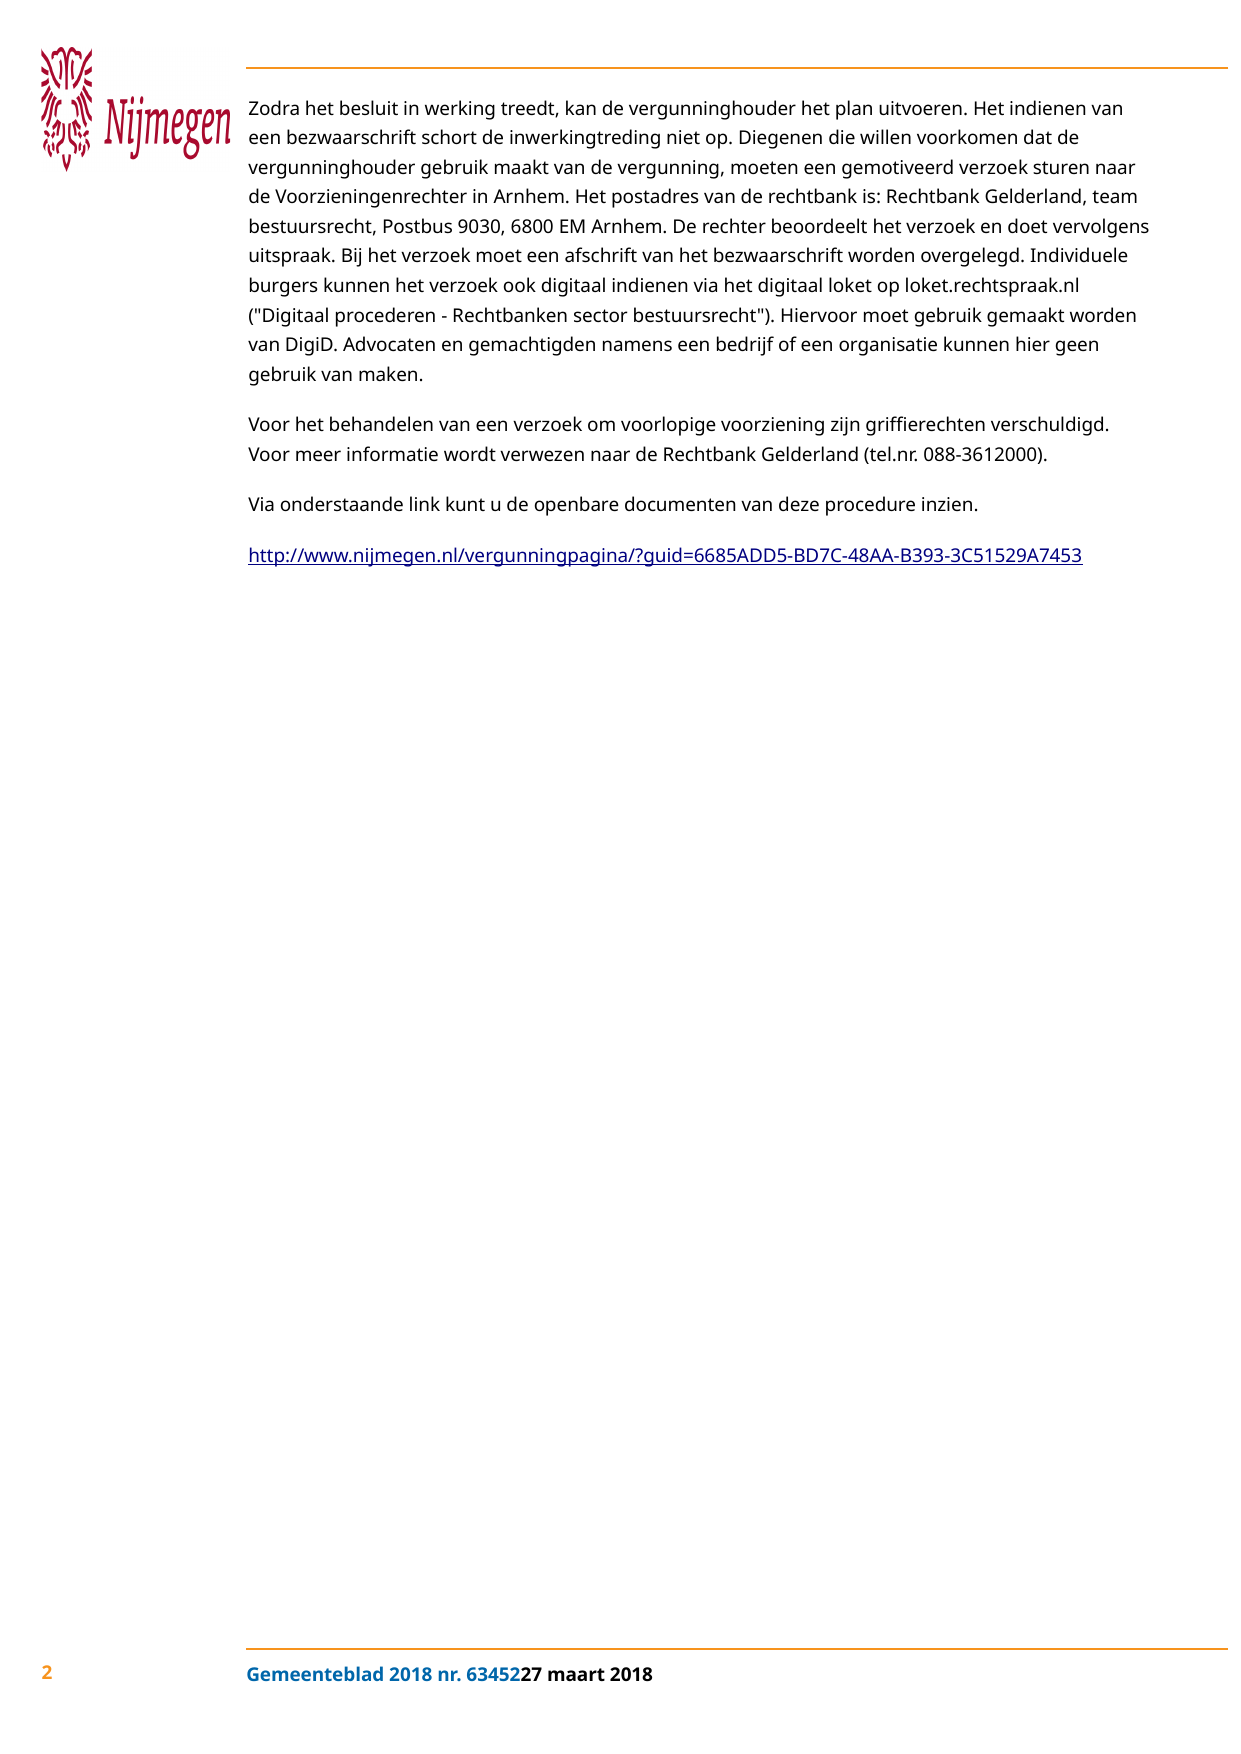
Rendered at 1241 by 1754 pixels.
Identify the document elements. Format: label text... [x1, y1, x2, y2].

text http://www.nijmegen.nl/vergunningpagina/?guid=6685ADD5-BD7C-48AA-B393-3C51529A7453 [248, 542, 1152, 568]
picture [41, 47, 231, 172]
text Via onderstaande link kunt u de openbare documenten van deze procedure inzien. [248, 491, 1152, 517]
text Zodra het besluit in werking treedt, kan de vergunninghouder het plan uitvoeren. Het indienen van een bezwaarschrift schort de inwerkingtreding niet op. Diegenen die willen voorkomen dat de vergunninghouder gebruik maakt van de vergunning, moeten een gemotiveerd verzoek sturen naar de Voorzieningenrechter in Arnhem. Het postadres van de rechtbank is: Rechtbank Gelderland, team bestuursrecht, Postbus 9030, 6800 EM Arnhem. De rechter beoordeelt het verzoek en doet vervolgens uitspraak. Bij het verzoek moet een afschrift van het bezwaarschrift worden overgelegd. Individuele burgers kunnen het verzoek ook digitaal indienen via het digitaal loket op loket.rechtspraak.nl ("Digitaal procederen - Rechtbanken sector bestuursrecht"). Hiervoor moet gebruik gemaakt worden van DigiD. Advocaten en gemachtigden namens een bedrijf of een organisatie kunnen hier geen gebruik van maken. [248, 95, 1152, 387]
text Voor het behandelen van een verzoek om voorlopige voorziening zijn griffierechten verschuldigd. Voor meer informatie wordt verwezen naar de Rechtbank Gelderland (tel.nr. 088-3612000). [248, 411, 1152, 467]
